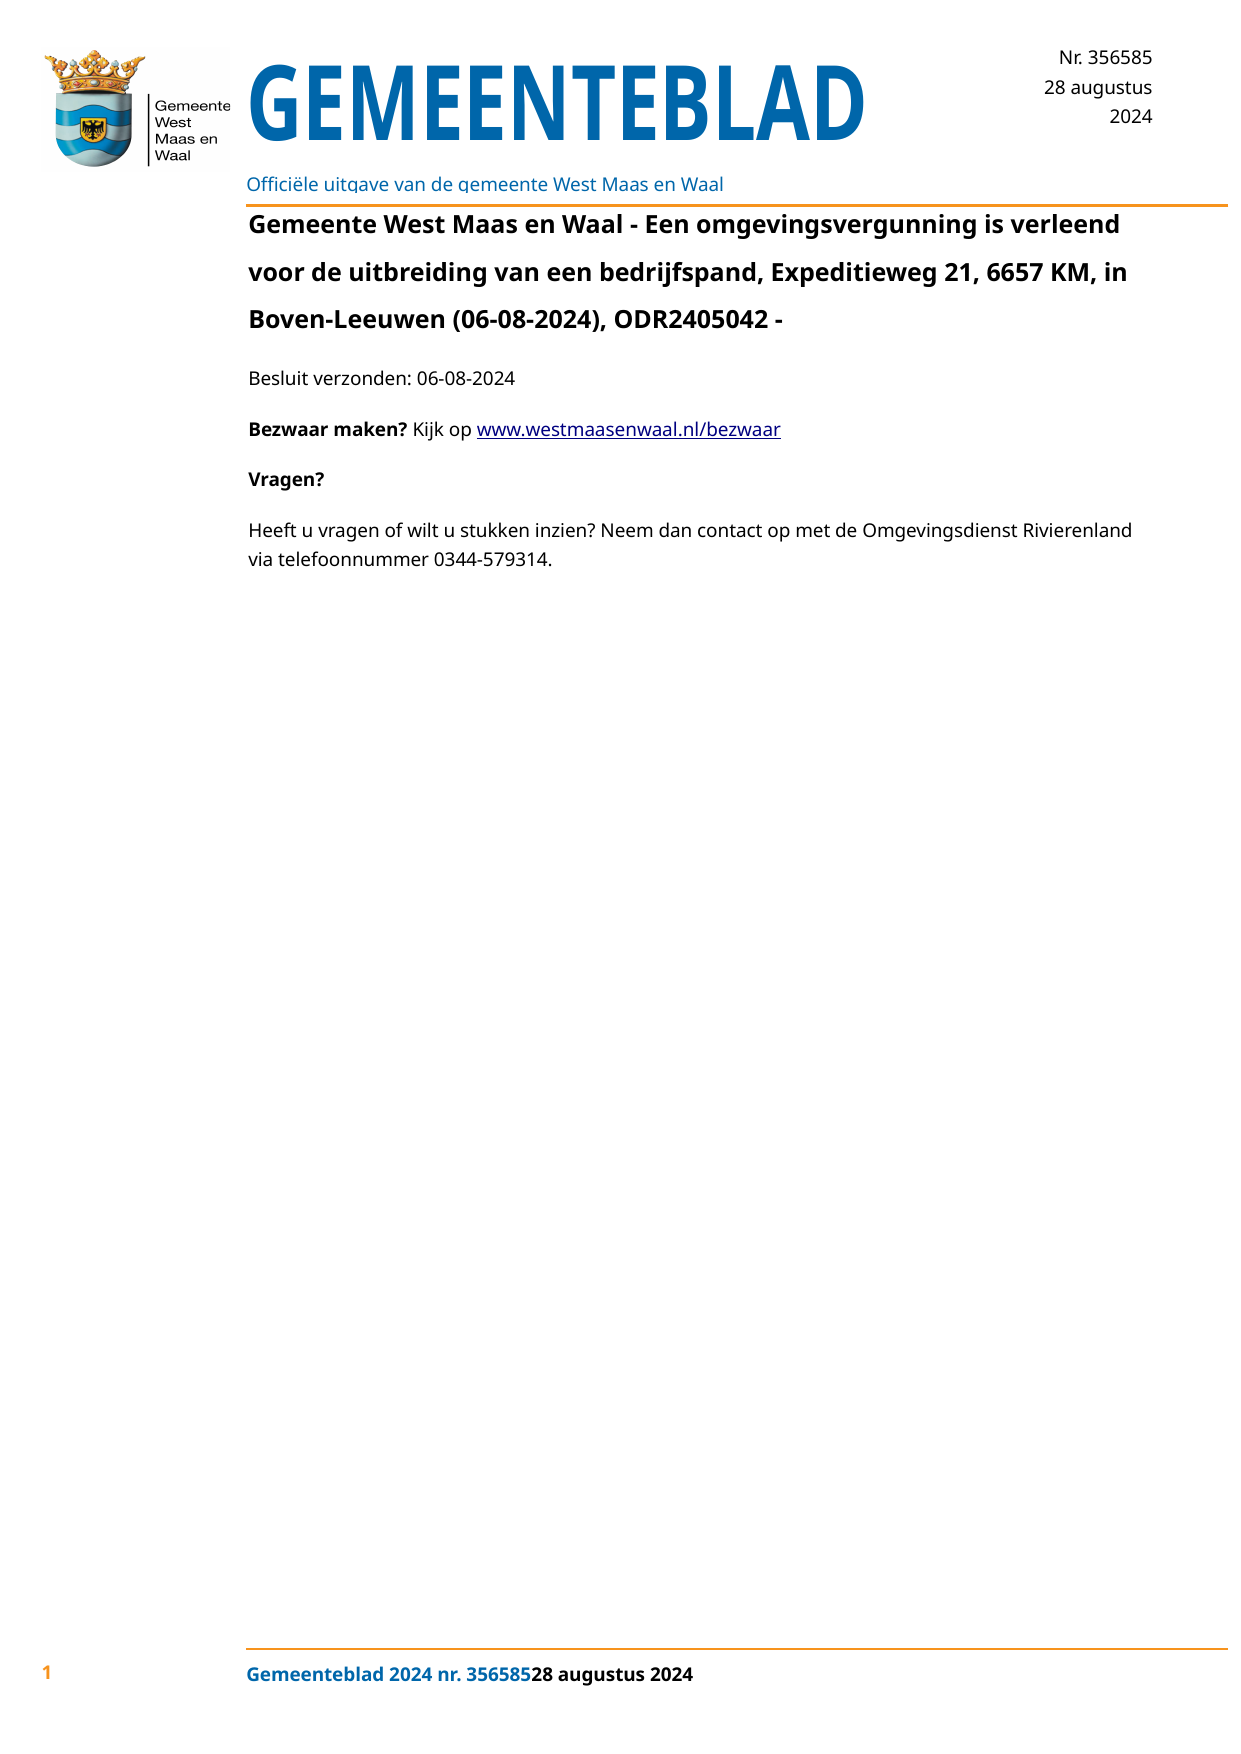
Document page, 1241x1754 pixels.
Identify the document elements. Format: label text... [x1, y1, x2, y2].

text Besluit verzonden: 06-08-2024 [248, 366, 1152, 391]
text Bezwaar maken? Kijk op www.westmaasenwaal.nl/bezwaar [248, 416, 1152, 442]
picture [41, 47, 231, 172]
text Gemeente West Maas en Waal - Een omgevingsvergunning is verleend voor de uitbreiding van een bedrijfspand, Expeditieweg 21, 6657 KM, in Boven-Leeuwen (06-08-2024), ODR2405042 - [248, 207, 1152, 336]
text Heeft u vragen of wilt u stukken inzien? Neem dan contact op met de Omgevingsdienst Rivierenland via telefoonnummer 0344-579314. [248, 517, 1152, 572]
text Vragen? [248, 466, 1152, 492]
